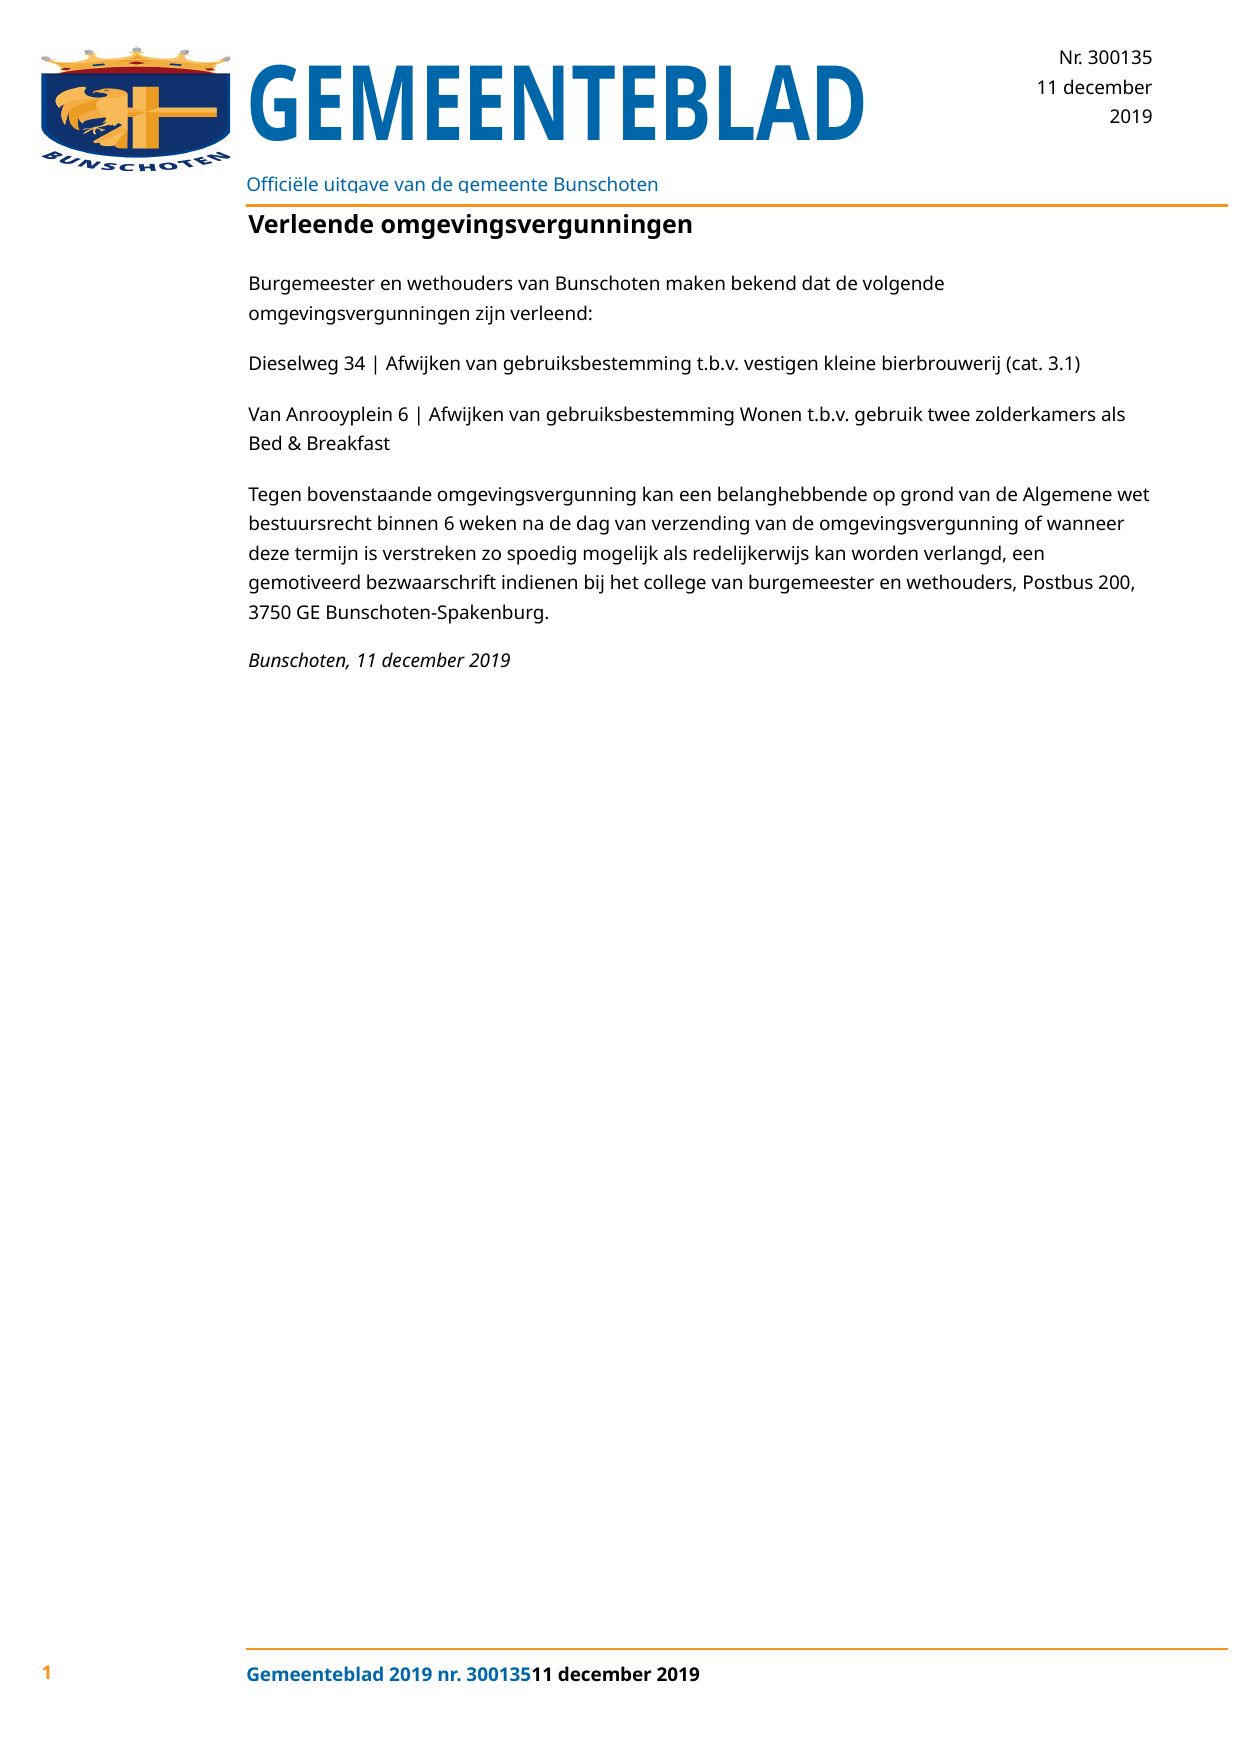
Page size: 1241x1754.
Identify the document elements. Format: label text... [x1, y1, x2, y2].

text Tegen bovenstaande omgevingsvergunning kan een belanghebbende op grond van de Algemene wet bestuursrecht binnen 6 weken na de dag van verzending van de omgevingsvergunning of wanneer deze termijn is verstreken zo spoedig mogelijk als redelijkerwijs kan worden verlangd, een gemotiveerd bezwaarschrift indienen bij het college van burgemeester en wethouders, Postbus 200, 3750 GE Bunschoten-Spakenburg. [248, 481, 1152, 625]
text Verleende omgevingsvergunningen [248, 207, 1152, 241]
text Dieselweg 34 | Afwijken van gebruiksbestemming t.b.v. vestigen kleine bierbrouwerij (cat. 3.1) [248, 350, 1152, 376]
picture [41, 47, 231, 172]
text Van Anrooyplein 6 | Afwijken van gebruiksbestemming Wonen t.b.v. gebruik twee zolderkamers als Bed & Breakfast [248, 401, 1152, 456]
text Bunschoten, 11 december 2019 [248, 647, 1152, 673]
text Burgemeester en wethouders van Bunschoten maken bekend dat de volgende omgevingsvergunningen zijn verleend: [248, 270, 1152, 326]
